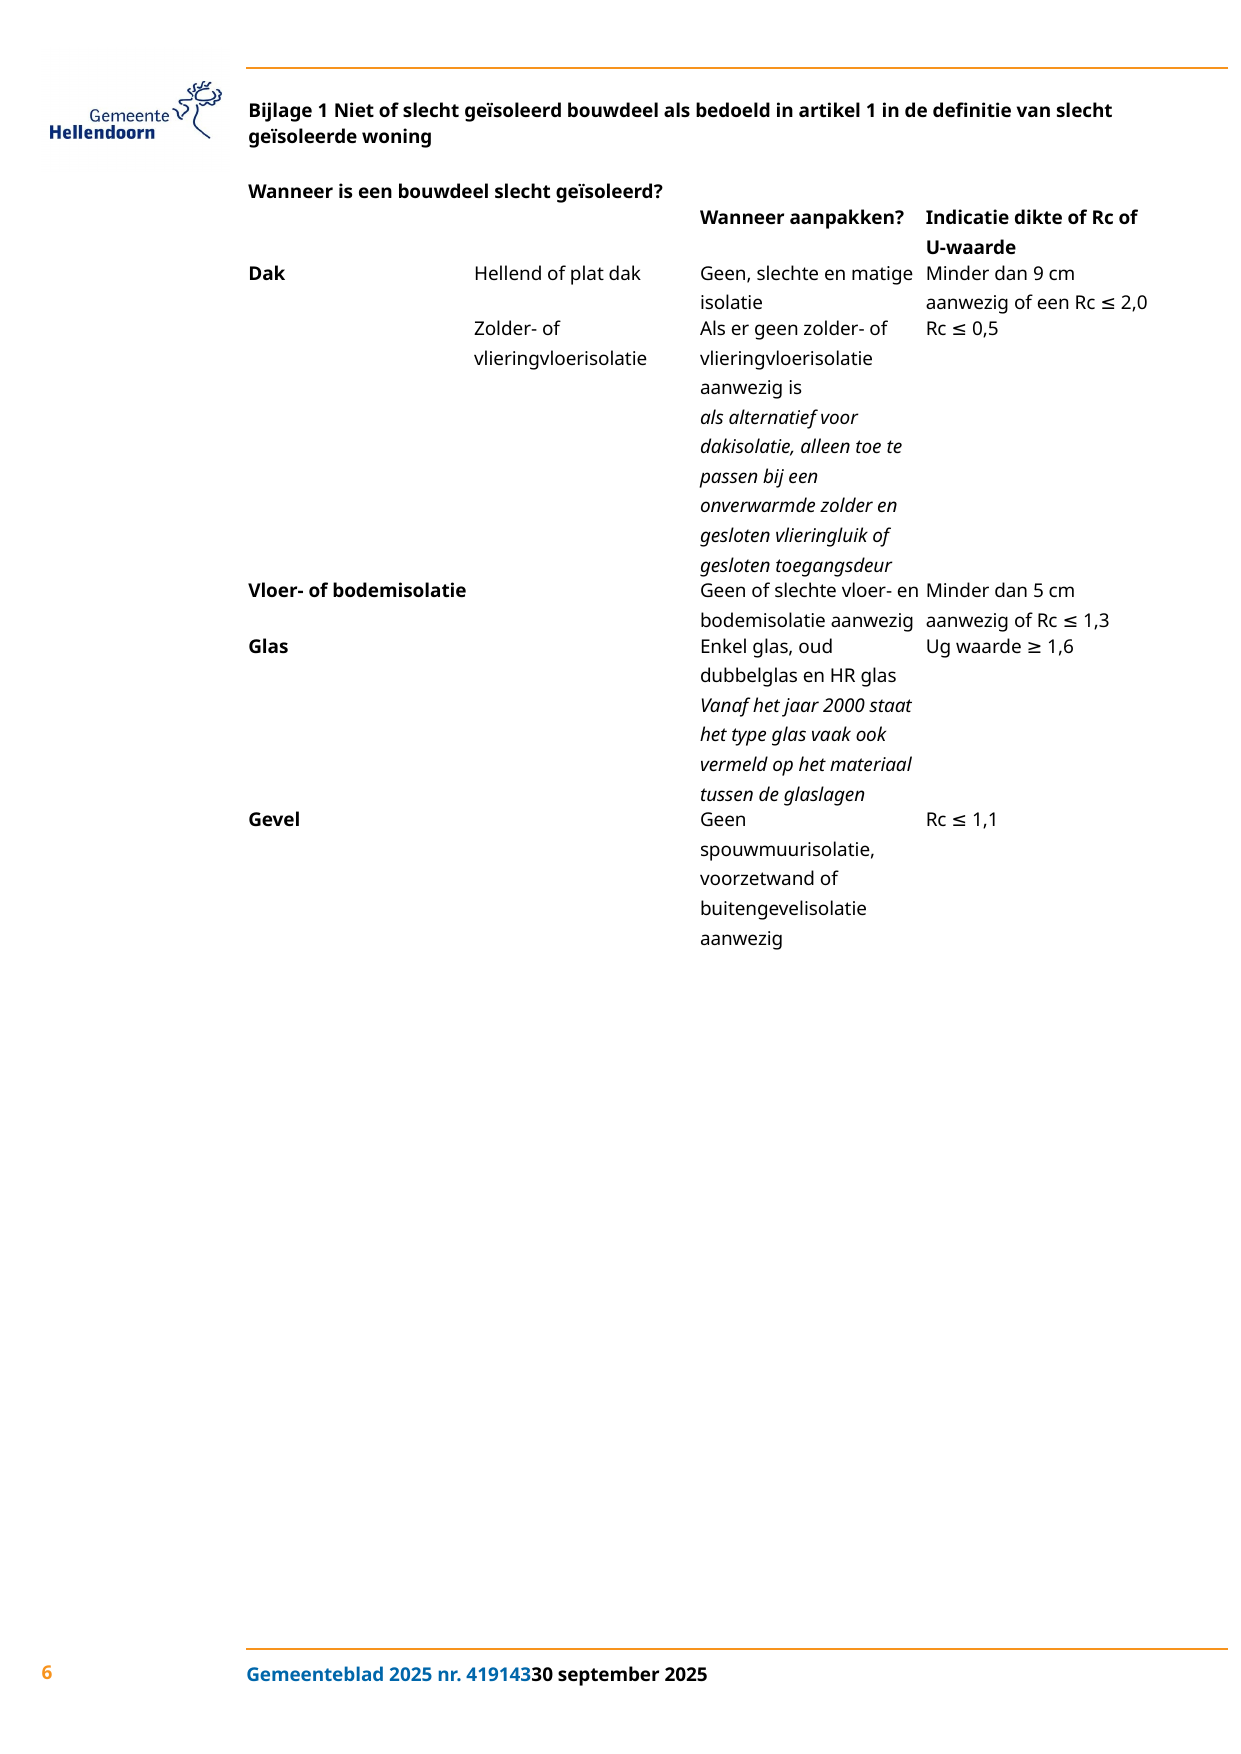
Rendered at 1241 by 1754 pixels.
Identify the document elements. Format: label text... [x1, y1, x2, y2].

table_cell Geen of slechte vloer- en bodemisolatie aanwezig [700, 578, 926, 633]
table_cell Zolder- of vlieringvloerisolatie [474, 315, 700, 577]
table_cell Indicatie dikte of Rc of U-waarde [926, 205, 1152, 260]
table_cell Rc ≤ 0,5 [926, 315, 1152, 577]
table_cell [474, 205, 700, 260]
picture [41, 47, 231, 172]
table_cell Glas [248, 633, 474, 806]
table_cell Hellend of plat dak [474, 260, 700, 315]
table_cell [474, 633, 700, 806]
table_cell Als er geen zolder- of vlieringvloerisolatie aanwezig is als alternatief voor dakisolatie, alleen toe te passen bij een onverwarmde zolder en gesloten vlieringluik of gesloten toegangsdeur [700, 315, 926, 577]
table_cell Rc ≤ 1,1 [926, 806, 1152, 951]
table_header [926, 179, 1152, 204]
table_cell Wanneer aanpakken? [700, 205, 926, 260]
table_cell Ug waarde ≥ 1,6 [926, 633, 1152, 806]
table_cell Geen, slechte en matige isolatie [700, 260, 926, 315]
table_cell Gevel [248, 806, 474, 951]
table_cell [474, 578, 700, 633]
table_cell [248, 315, 474, 577]
text geïsoleerde woning [248, 123, 1152, 149]
text Bijlage 1 Niet of slecht geïsoleerd bouwdeel als bedoeld in artikel 1 in de definitie van slecht [248, 95, 1152, 123]
table_cell Minder dan 9 cm aanwezig of een Rc ≤ 2,0 [926, 260, 1152, 315]
table_cell Dak [248, 260, 474, 315]
table_cell Vloer- of bodemisolatie [248, 578, 474, 633]
table_cell [474, 806, 700, 951]
table_cell [248, 205, 474, 260]
table_cell Geen spouwmuurisolatie, voorzetwand of buitengevelisolatie aanwezig [700, 806, 926, 951]
table_cell Enkel glas, oud dubbelglas en HR glas Vanaf het jaar 2000 staat het type glas vaak ook vermeld op het materiaal tussen de glaslagen [700, 633, 926, 806]
table_header Wanneer is een bouwdeel slecht geïsoleerd? [248, 179, 926, 204]
table_cell Minder dan 5 cm aanwezig of Rc ≤ 1,3 [926, 578, 1152, 633]
